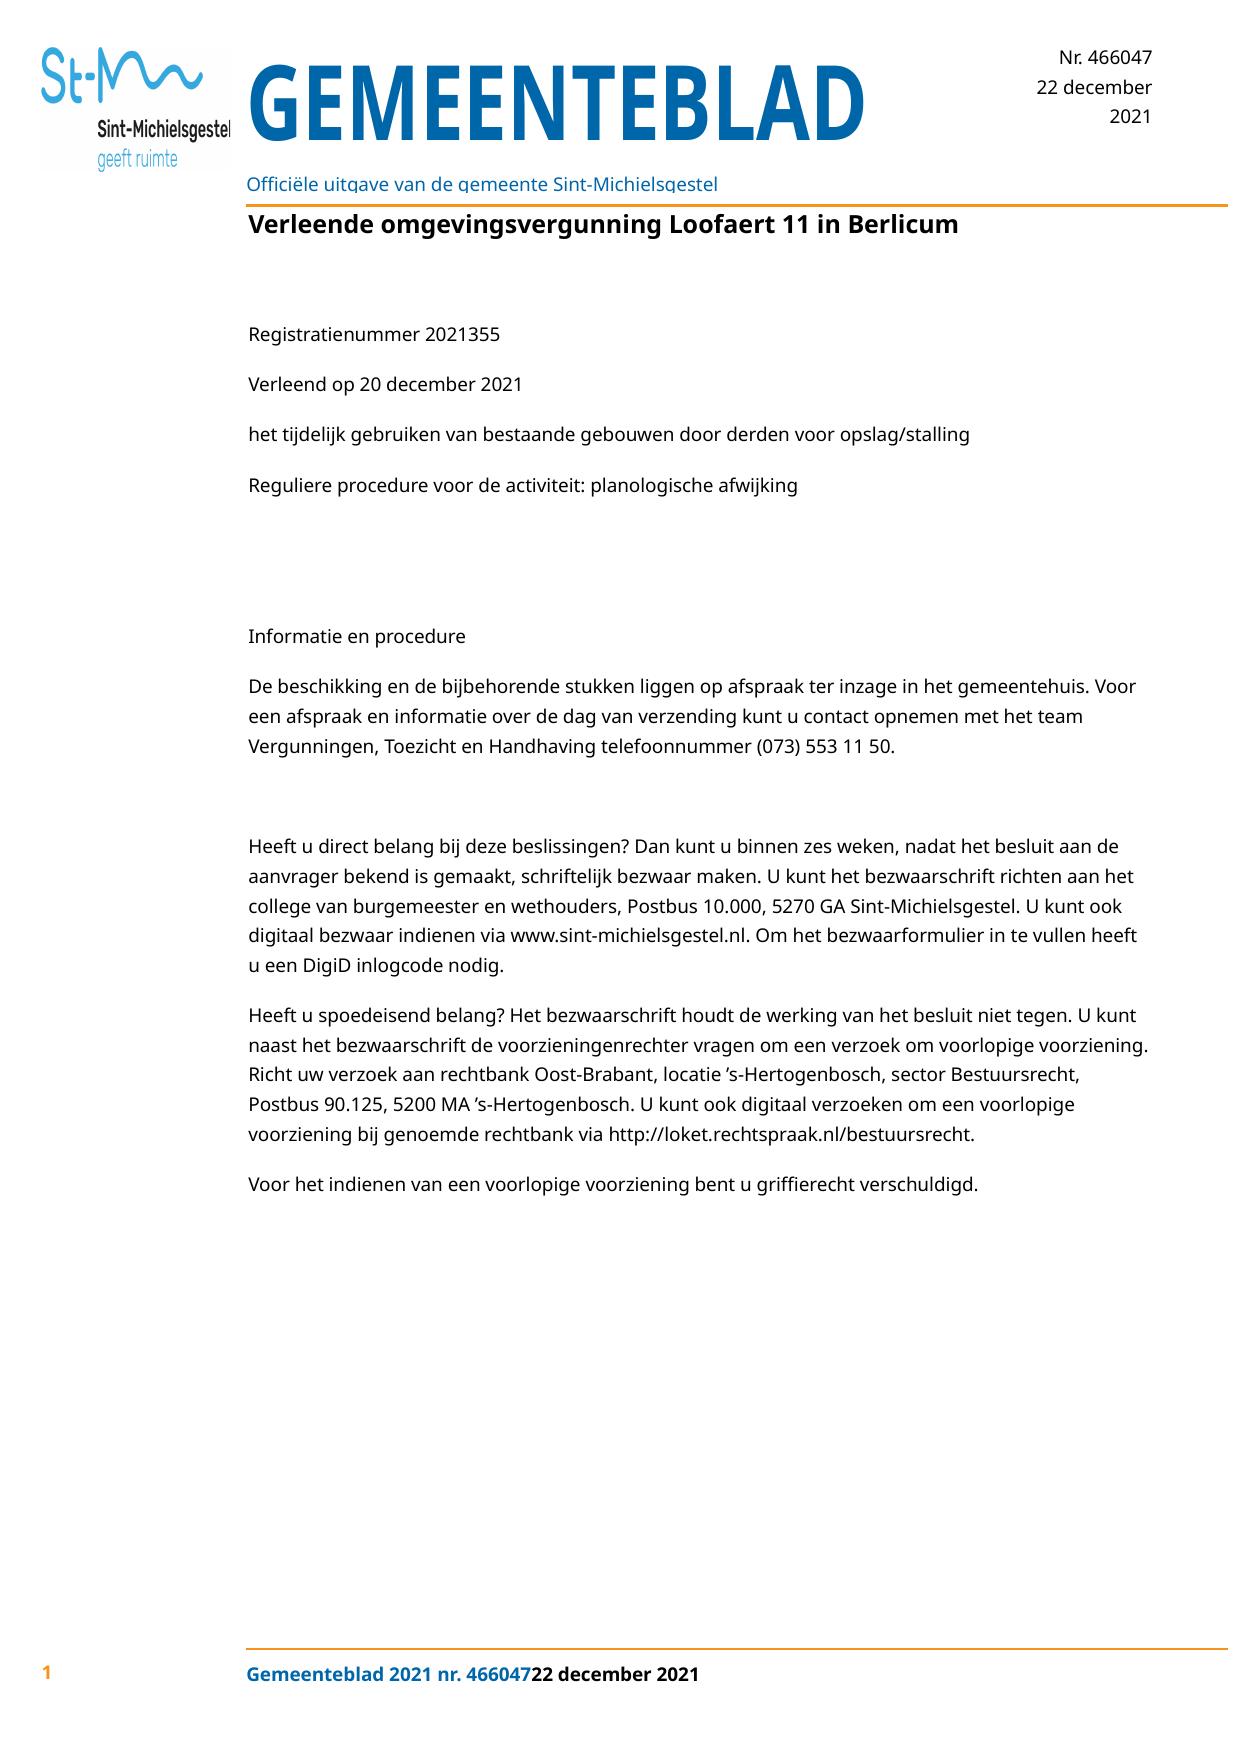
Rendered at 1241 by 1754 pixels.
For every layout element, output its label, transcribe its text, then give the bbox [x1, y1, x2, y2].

text Verleend op 20 december 2021 [248, 371, 1152, 397]
text Voor het indienen van een voorlopige voorziening bent u griffierecht verschuldigd. [248, 1171, 1152, 1197]
text Verleende omgevingsvergunning Loofaert 11 in Berlicum [248, 207, 1152, 241]
text Informatie en procedure [248, 623, 1152, 649]
text Heeft u direct belang bij deze beslissingen? Dan kunt u binnen zes weken, nadat het besluit aan de aanvrager bekend is gemaakt, schriftelijk bezwaar maken. U kunt het bezwaarschrift richten aan het college van burgemeester en wethouders, Postbus 10.000, 5270 GA Sint-Michielsgestel. U kunt ook digitaal bezwaar indienen via www.sint-michielsgestel.nl. Om het bezwaarformulier in te vullen heeft u een DigiD inlogcode nodig. [248, 834, 1152, 978]
text Heeft u spoedeisend belang? Het bezwaarschrift houdt de werking van het besluit niet tegen. U kunt naast het bezwaarschrift de voorzieningenrechter vragen om een verzoek om voorlopige voorziening. Richt uw verzoek aan rechtbank Oost-Brabant, locatie ’s-Hertogenbosch, sector Bestuursrecht, Postbus 90.125, 5200 MA ’s-Hertogenbosch. U kunt ook digitaal verzoeken om een voorlopige voorziening bij genoemde rechtbank via http://loket.rechtspraak.nl/bestuursrecht. [248, 1002, 1152, 1146]
text De beschikking en de bijbehorende stukken liggen op afspraak ter inzage in het gemeentehuis. Voor een afspraak en informatie over de dag van verzending kunt u contact opnemen met het team Vergunningen, Toezicht en Handhaving telefoonnummer (073) 553 11 50. [248, 674, 1152, 758]
picture [41, 47, 231, 172]
text het tijdelijk gebruiken van bestaande gebouwen door derden voor opslag/stalling [248, 422, 1152, 447]
text Reguliere procedure voor de activiteit: planologische afwijking [248, 472, 1152, 498]
text Registratienummer 2021355 [248, 321, 1152, 346]
